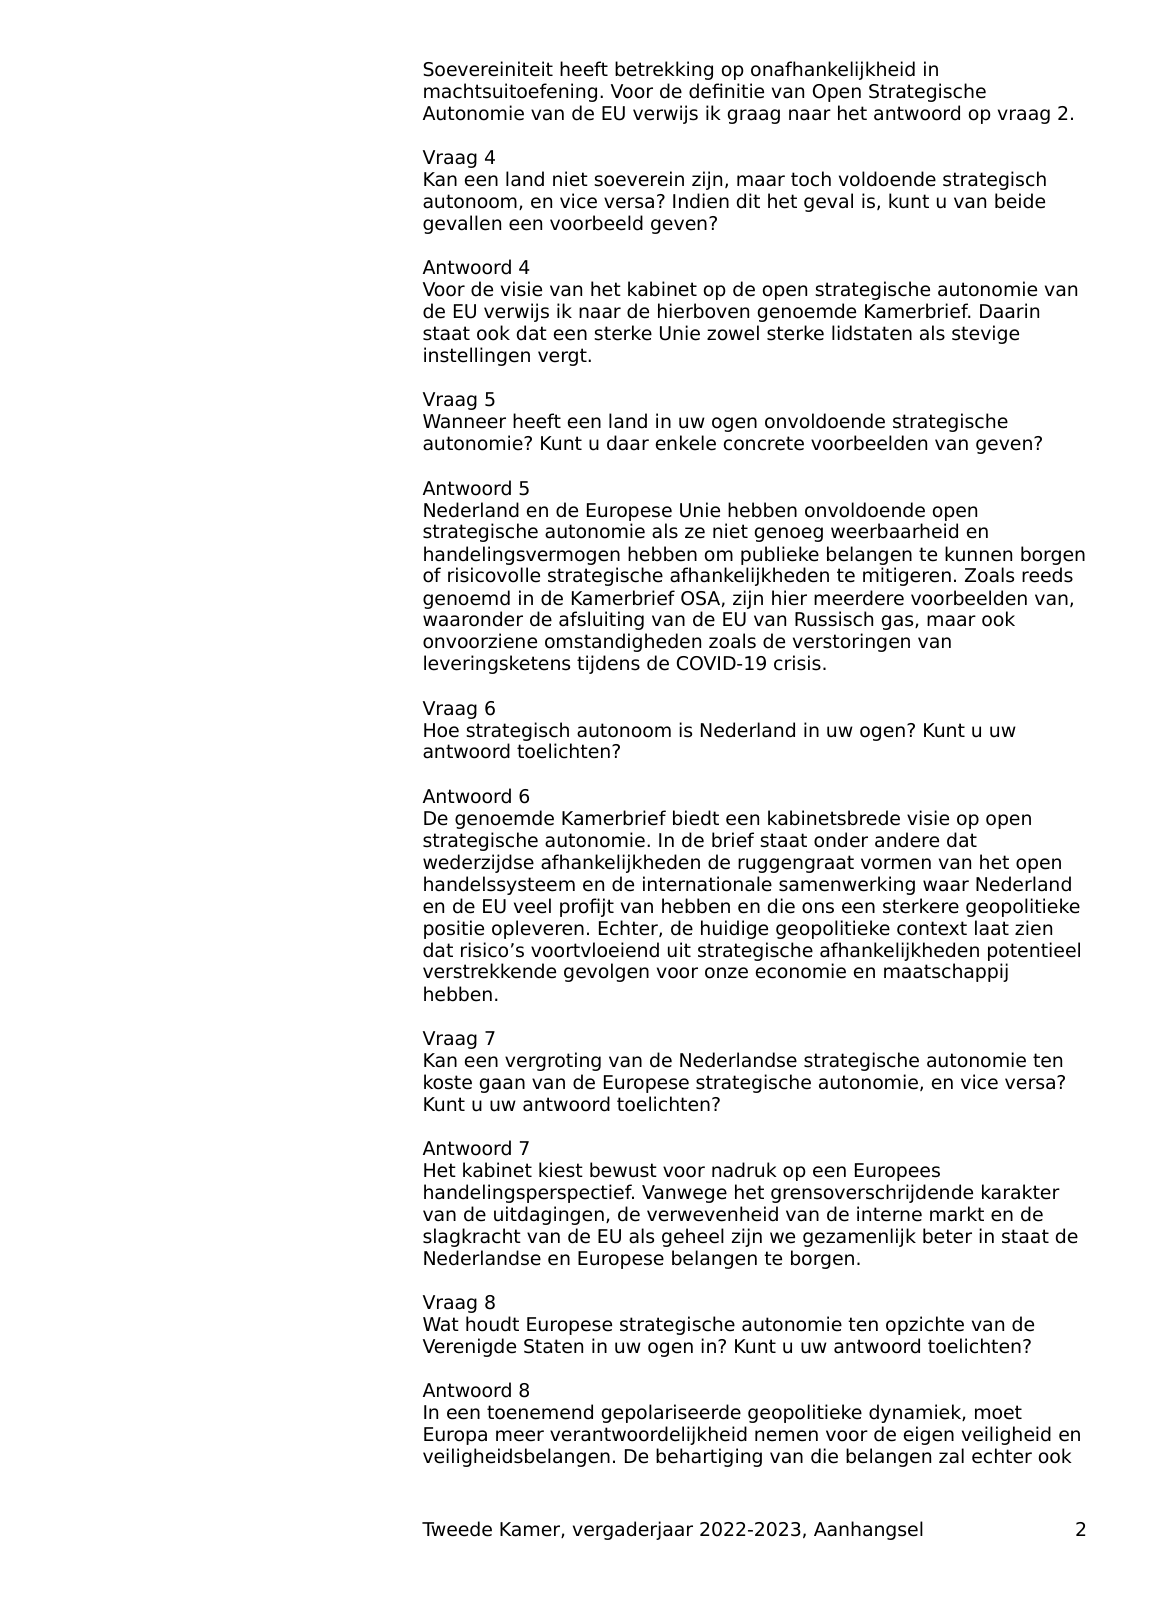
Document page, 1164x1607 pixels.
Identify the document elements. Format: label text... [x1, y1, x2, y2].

text De genoemde Kamerbrief biedt een kabinetsbrede visie op open strategische autonomie. In de brief staat onder andere dat wederzijdse afhankelijkheden de ruggengraat vormen van het open handelssysteem en de internationale samenwerking waar Nederland en de EU veel profijt van hebben en die ons een sterkere geopolitieke positie opleveren. Echter, de huidige geopolitieke context laat zien dat risico’s voortvloeiend uit strategische afhankelijkheden potentieel verstrekkende gevolgen voor onze economie en maatschappij hebben. [422, 808, 1087, 1005]
text Hoe strategisch autonoom is Nederland in uw ogen? Kunt u uw antwoord toelichten? [422, 719, 1087, 763]
text Vraag 4 [422, 147, 1087, 169]
text Vraag 7 [422, 1028, 1087, 1049]
text In een toenemend gepolariseerde geopolitieke dynamiek, moet Europa meer verantwoordelijkheid nemen voor de eigen veiligheid en veiligheidsbelangen. De behartiging van die belangen zal echter ook [422, 1402, 1087, 1468]
text Antwoord 5 [422, 477, 1087, 499]
text Wat houdt Europese strategische autonomie ten opzichte van de Verenigde Staten in uw ogen in? Kunt u uw antwoord toelichten? [422, 1314, 1087, 1358]
text Vraag 5 [422, 389, 1087, 411]
text Antwoord 4 [422, 257, 1087, 279]
text Vraag 8 [422, 1292, 1087, 1314]
text Antwoord 6 [422, 786, 1087, 808]
text Antwoord 7 [422, 1138, 1087, 1160]
text Wanneer heeft een land in uw ogen onvoldoende strategische autonomie? Kunt u daar enkele concrete voorbeelden van geven? [422, 411, 1087, 455]
text Soevereiniteit heeft betrekking op onafhankelijkheid in machtsuitoefening. Voor de definitie van Open Strategische Autonomie van de EU verwijs ik graag naar het antwoord op vraag 2. [422, 59, 1087, 125]
text Voor de visie van het kabinet op de open strategische autonomie van de EU verwijs ik naar de hierboven genoemde Kamerbrief. Daarin staat ook dat een sterke Unie zowel sterke lidstaten als stevige instellingen vergt. [422, 279, 1087, 367]
text Antwoord 8 [422, 1380, 1087, 1402]
text Het kabinet kiest bewust voor nadruk op een Europees handelingsperspectief. Vanwege het grensoverschrijdende karakter van de uitdagingen, de verwevenheid van de interne markt en de slagkracht van de EU als geheel zijn we gezamenlijk beter in staat de Nederlandse en Europese belangen te borgen. [422, 1160, 1087, 1269]
text Kan een vergroting van de Nederlandse strategische autonomie ten koste gaan van de Europese strategische autonomie, en vice versa? Kunt u uw antwoord toelichten? [422, 1049, 1087, 1116]
text Nederland en de Europese Unie hebben onvoldoende open strategische autonomie als ze niet genoeg weerbaarheid en handelingsvermogen hebben om publieke belangen te kunnen borgen of risicovolle strategische afhankelijkheden te mitigeren. Zoals reeds genoemd in de Kamerbrief OSA, zijn hier meerdere voorbeelden van, waaronder de afsluiting van de EU van Russisch gas, maar ook onvoorziene omstandigheden zoals de verstoringen van leveringsketens tijdens de COVID-19 crisis. [422, 499, 1087, 675]
text Kan een land niet soeverein zijn, maar toch voldoende strategisch autonoom, en vice versa? Indien dit het geval is, kunt u van beide gevallen een voorbeeld geven? [422, 169, 1087, 235]
text Vraag 6 [422, 697, 1087, 719]
